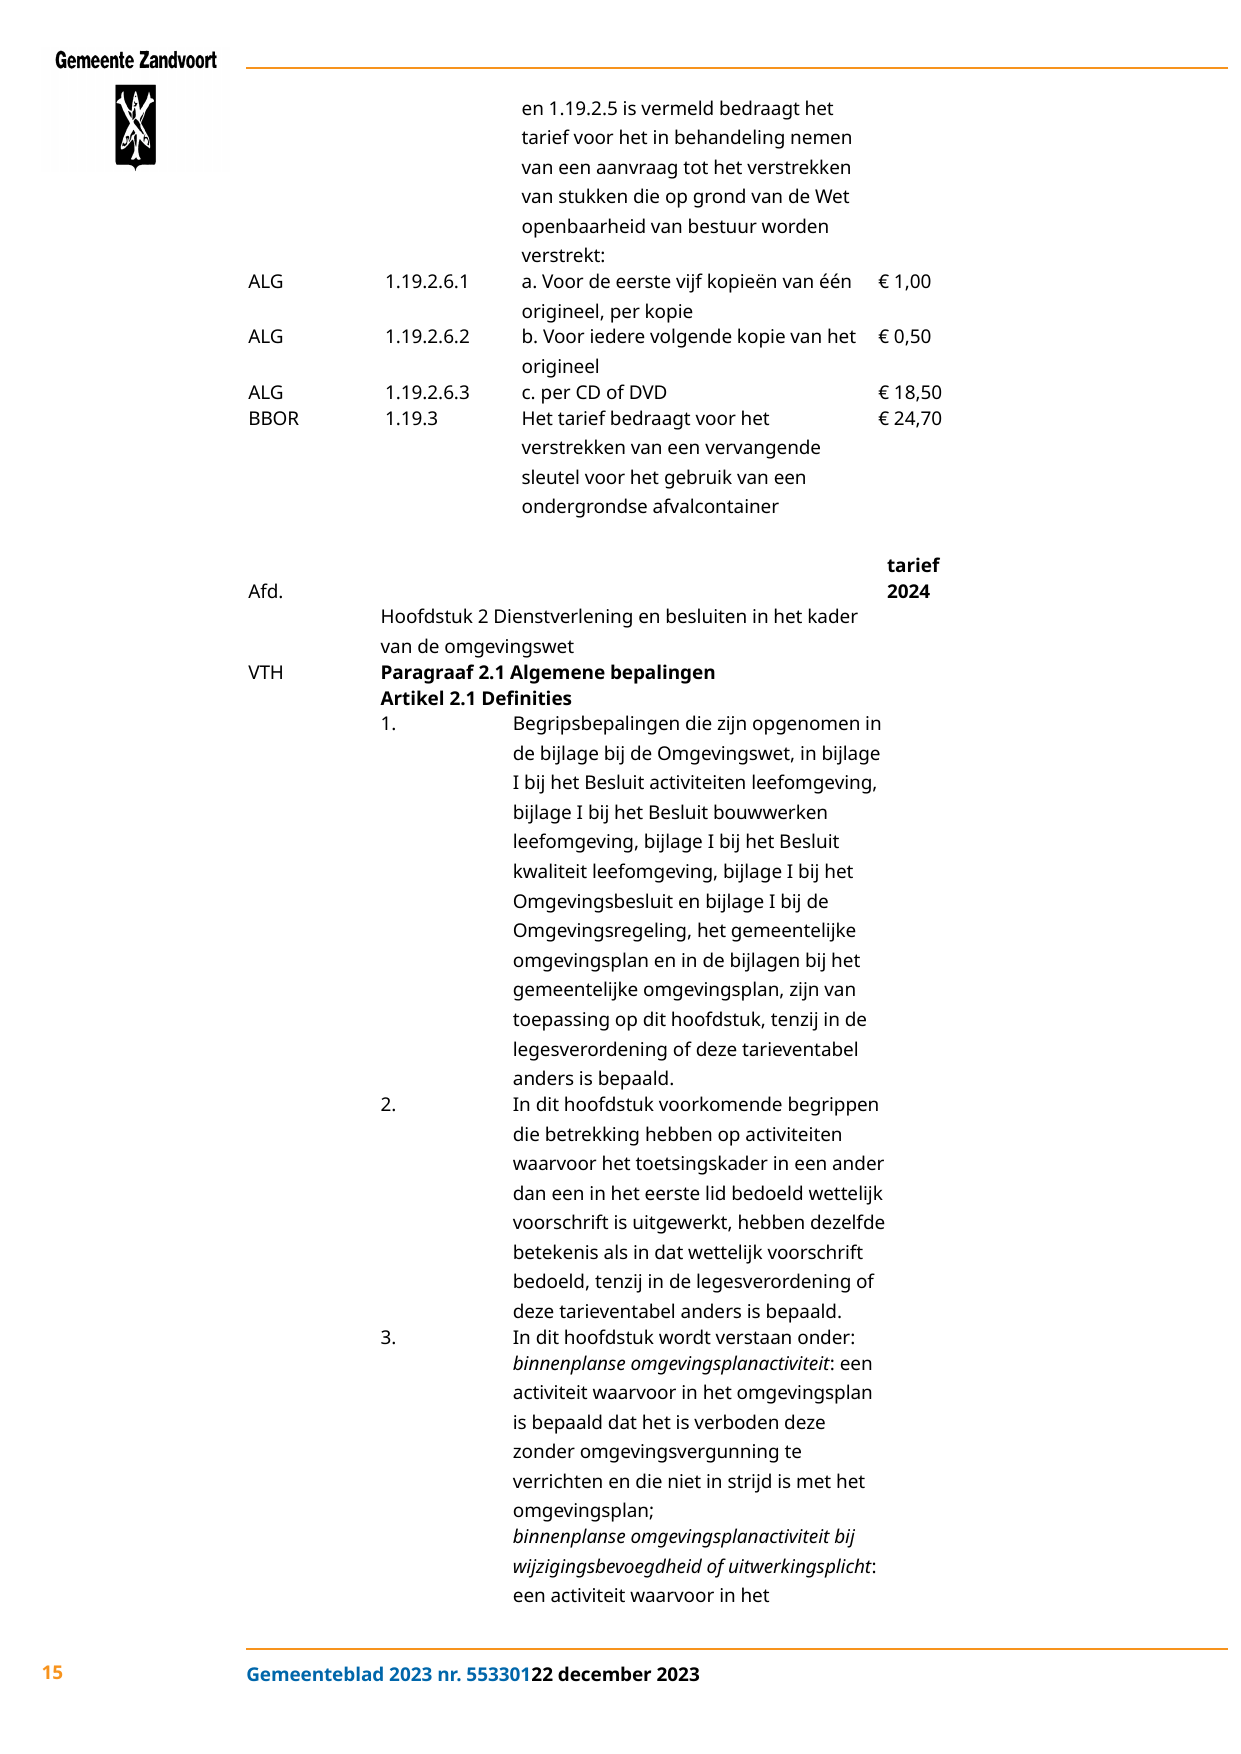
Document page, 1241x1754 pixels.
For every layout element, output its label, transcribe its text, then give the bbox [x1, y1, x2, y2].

table_cell BBOR [248, 405, 385, 519]
table_cell [380, 578, 513, 604]
table_cell [1019, 1324, 1152, 1350]
table_cell [887, 1350, 1019, 1523]
table_cell [887, 604, 1019, 659]
table_cell 3. [380, 1324, 513, 1350]
table_cell 1.19.2.6.1 [385, 269, 521, 324]
table_cell In dit hoofdstuk voorkomende begrippen die betrekking hebben op activiteiten waarvoor het toetsingskader in een ander dan een in het eerste lid bedoeld wettelijk voorschrift is uitgewerkt, hebben dezelfde betekenis als in dat wettelijk voorschrift bedoeld, tenzij in de legesverordening of deze tarieventabel anders is bepaald. [513, 1091, 887, 1324]
table_cell 1. [380, 710, 513, 1091]
picture [41, 47, 231, 172]
table_cell 1.19.3 [385, 405, 521, 519]
table_cell [1015, 95, 1152, 268]
table_header [513, 552, 887, 578]
table_cell [248, 1324, 380, 1350]
table_cell [887, 710, 1019, 1091]
table_cell [887, 1523, 1019, 1608]
table_cell € 0,50 [878, 324, 1015, 379]
table_cell € 24,70 [878, 405, 1015, 519]
table_cell 2024 [887, 578, 1019, 604]
table_cell [380, 1350, 513, 1523]
table_cell binnenplanse omgevingsplanactiviteit: een activiteit waarvoor in het omgevingsplan is bepaald dat het is verboden deze zonder omgevingsvergunning te verrichten en die niet in strijd is met het omgevingsplan; [513, 1350, 887, 1523]
table_cell ALG [248, 269, 385, 324]
table_cell a. Voor de eerste vijf kopieën van één origineel, per kopie [521, 269, 878, 324]
table_cell [248, 685, 380, 710]
table_cell [1019, 1523, 1152, 1608]
table_cell [887, 659, 1019, 685]
table_cell [1019, 604, 1152, 659]
table_cell binnenplanse omgevingsplanactiviteit bij wijzigingsbevoegdheid of uitwerkingsplicht: een activiteit waarvoor in het [513, 1523, 887, 1608]
table_cell [1015, 324, 1152, 379]
table_cell c. per CD of DVD [521, 379, 878, 405]
table_header [1019, 552, 1152, 578]
table_cell Hoofdstuk 2 Dienstverlening en besluiten in het kader van de omgevingswet [380, 604, 887, 659]
table_cell 2. [380, 1091, 513, 1324]
table_cell VTH [248, 659, 380, 685]
table_header tarief [887, 552, 1019, 578]
table_cell [887, 1091, 1019, 1324]
table_cell [513, 578, 887, 604]
table_cell [248, 95, 385, 268]
table_cell Begripsbepalingen die zijn opgenomen in de bijlage bij de Omgevingswet, in bijlage I bij het Besluit activiteiten leefomgeving, bijlage I bij het Besluit bouwwerken leefomgeving, bijlage I bij het Besluit kwaliteit leefomgeving, bijlage I bij het Omgevingsbesluit en bijlage I bij de Omgevingsregeling, het gemeentelijke omgevingsplan en in de bijlagen bij het gemeentelijke omgevingsplan, zijn van toepassing op dit hoofdstuk, tenzij in de legesverordening of deze tarieventabel anders is bepaald. [513, 710, 887, 1091]
table_cell Paragraaf 2.1 Algemene bepalingen [380, 659, 887, 685]
table_cell [878, 95, 1015, 268]
table_cell ALG [248, 379, 385, 405]
table_cell 1.19.2.6.2 [385, 324, 521, 379]
table_cell Afd. [248, 578, 380, 604]
table_cell In dit hoofdstuk wordt verstaan onder: [513, 1324, 887, 1350]
table_cell € 1,00 [878, 269, 1015, 324]
table_cell [1015, 269, 1152, 324]
table_cell [380, 1523, 513, 1608]
table_cell ALG [248, 324, 385, 379]
table_cell [248, 710, 380, 1091]
table_cell [1019, 578, 1152, 604]
table_cell [248, 604, 380, 659]
table_cell [1019, 685, 1152, 710]
table_cell [887, 685, 1019, 710]
table_cell [385, 95, 521, 268]
table_cell Artikel 2.1 Definities [380, 685, 887, 710]
table_cell [248, 1523, 380, 1608]
table_cell [248, 1091, 380, 1324]
table_cell [1015, 379, 1152, 405]
table_header [380, 552, 513, 578]
table_cell [887, 1324, 1019, 1350]
table_cell en 1.19.2.5 is vermeld bedraagt het tarief voor het in behandeling nemen van een aanvraag tot het verstrekken van stukken die op grond van de Wet openbaarheid van bestuur worden verstrekt: [521, 95, 878, 268]
table_cell b. Voor iedere volgende kopie van het origineel [521, 324, 878, 379]
table_cell [1019, 1091, 1152, 1324]
table_cell [1019, 710, 1152, 1091]
table_cell [248, 1350, 380, 1523]
table_cell [1015, 405, 1152, 519]
table_cell 1.19.2.6.3 [385, 379, 521, 405]
table_cell [1019, 659, 1152, 685]
table_cell [1019, 1350, 1152, 1523]
table_cell € 18,50 [878, 379, 1015, 405]
table_cell Het tarief bedraagt voor het verstrekken van een vervangende sleutel voor het gebruik van een ondergrondse afvalcontainer [521, 405, 878, 519]
table_header [248, 552, 380, 578]
